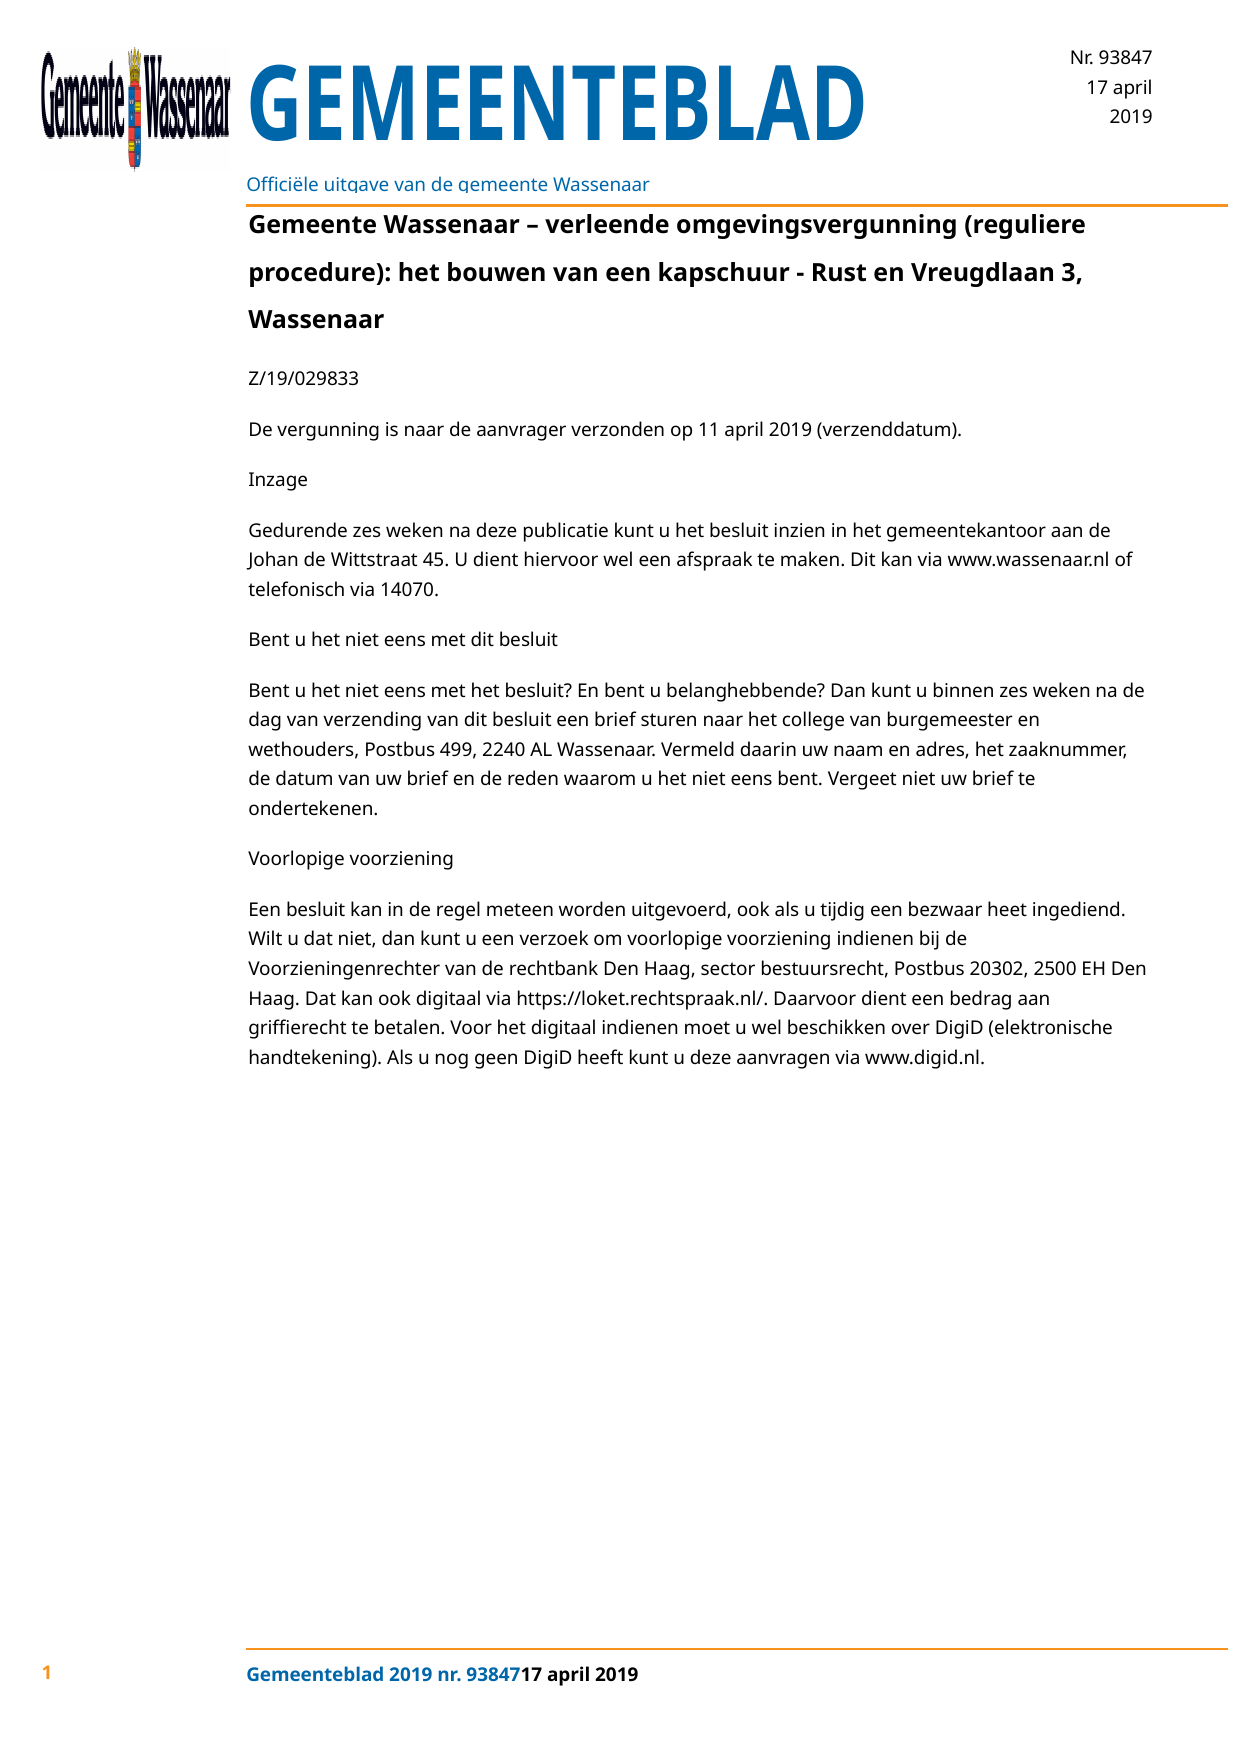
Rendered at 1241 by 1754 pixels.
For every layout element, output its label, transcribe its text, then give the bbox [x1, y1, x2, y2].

text Inzage [248, 466, 1152, 492]
picture [41, 47, 231, 172]
text Voorlopige voorziening [248, 846, 1152, 871]
text Bent u het niet eens met het besluit? En bent u belanghebbende? Dan kunt u binnen zes weken na de dag van verzending van dit besluit een brief sturen naar het college van burgemeester en wethouders, Postbus 499, 2240 AL Wassenaar. Vermeld daarin uw naam en adres, het zaaknummer, de datum van uw brief en de reden waarom u het niet eens bent. Vergeet niet uw brief te ondertekenen. [248, 677, 1152, 821]
text Gemeente Wassenaar – verleende omgevingsvergunning (reguliere procedure): het bouwen van een kapschuur - Rust en Vreugdlaan 3, Wassenaar [248, 207, 1152, 336]
text Gedurende zes weken na deze publicatie kunt u het besluit inzien in het gemeentekantoor aan de Johan de Wittstraat 45. U dient hiervoor wel een afspraak te maken. Dit kan via www.wassenaar.nl of telefonisch via 14070. [248, 517, 1152, 602]
text Bent u het niet eens met dit besluit [248, 626, 1152, 652]
text De vergunning is naar de aanvrager verzonden op 11 april 2019 (verzenddatum). [248, 416, 1152, 442]
text Z/19/029833 [248, 366, 1152, 391]
text Een besluit kan in de regel meteen worden uitgevoerd, ook als u tijdig een bezwaar heet ingediend. Wilt u dat niet, dan kunt u een verzoek om voorlopige voorziening indienen bij de Voorzieningenrechter van de rechtbank Den Haag, sector bestuursrecht, Postbus 20302, 2500 EH Den Haag. Dat kan ook digitaal via https://loket.rechtspraak.nl/. Daarvoor dient een bedrag aan griffierecht te betalen. Voor het digitaal indienen moet u wel beschikken over DigiD (elektronische handtekening). Als u nog geen DigiD heeft kunt u deze aanvragen via www.digid.nl. [248, 896, 1152, 1069]
